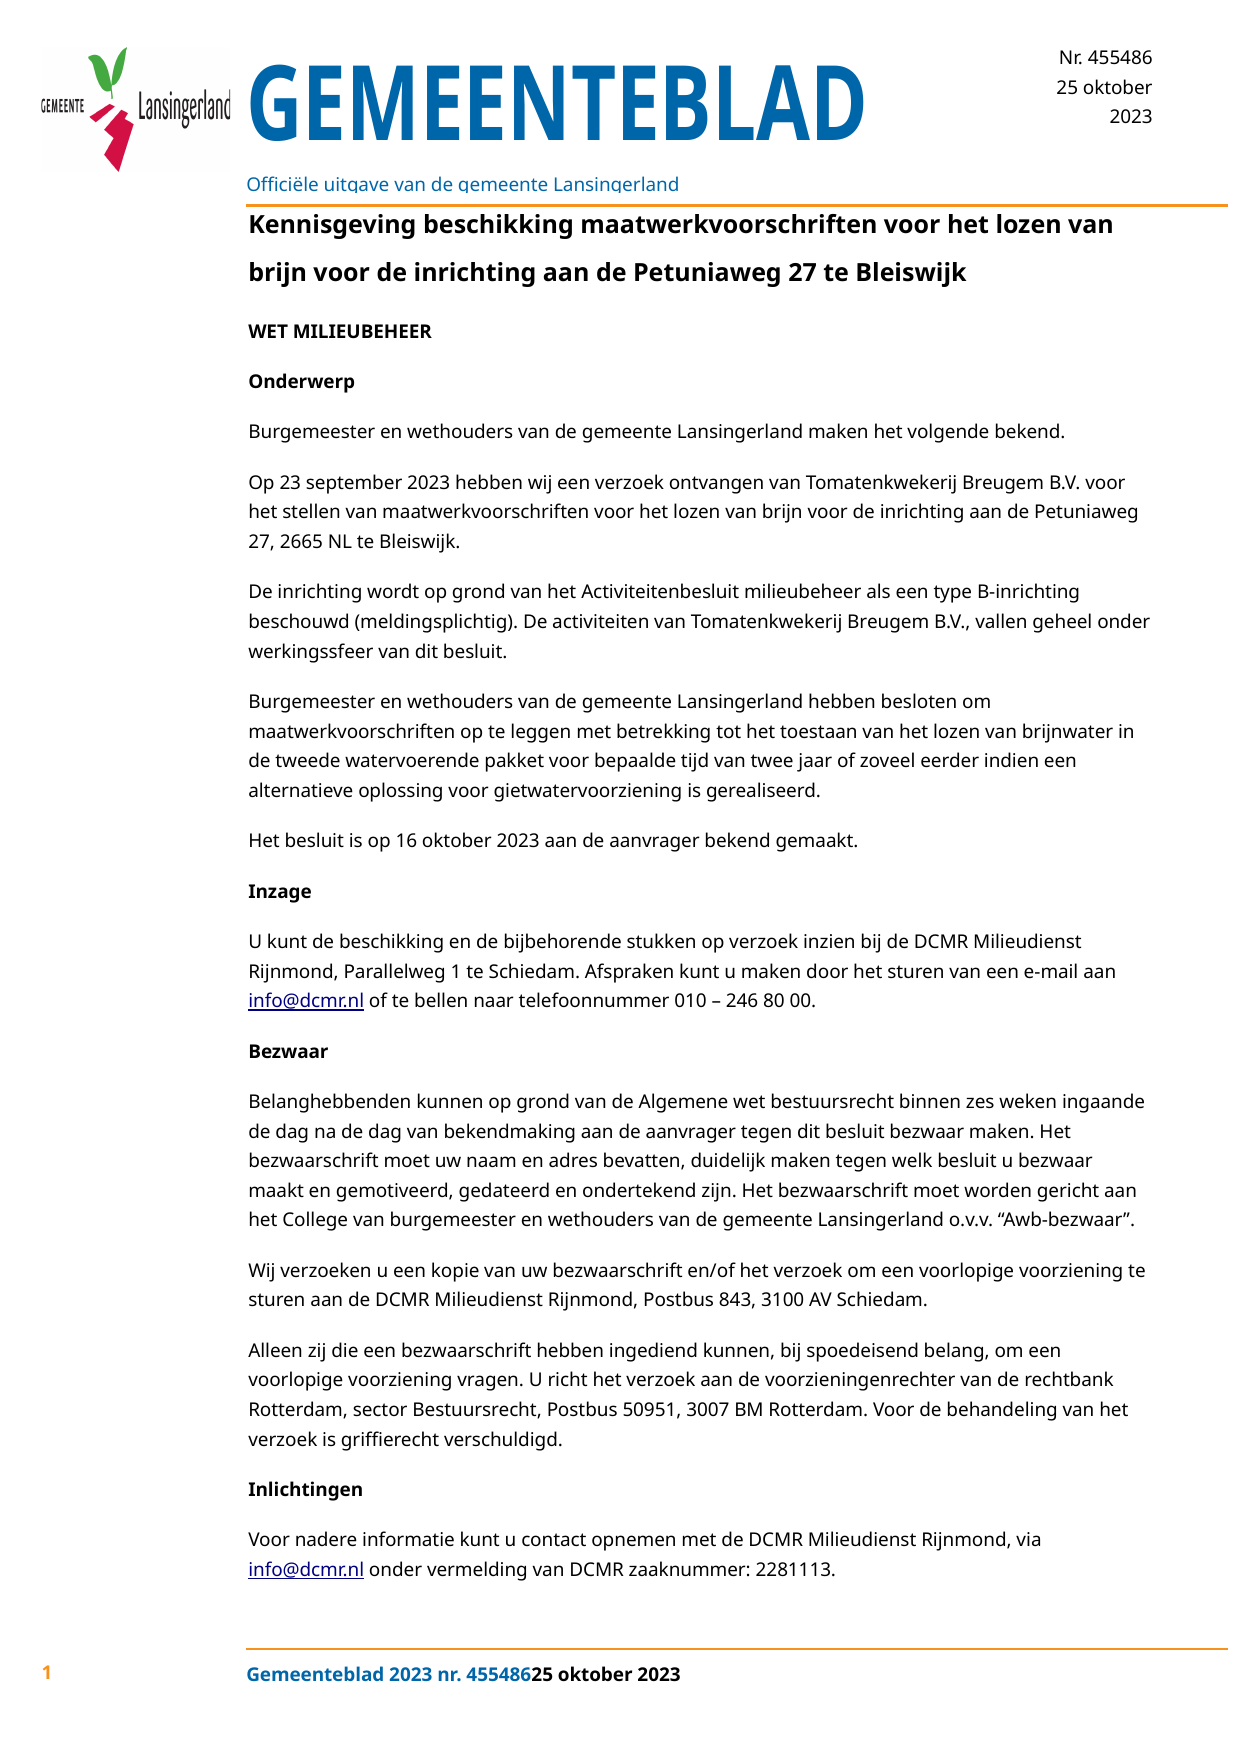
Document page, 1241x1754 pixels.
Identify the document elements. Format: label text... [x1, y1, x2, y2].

text Burgemeester en wethouders van de gemeente Lansingerland hebben besloten om maatwerkvoorschriften op te leggen met betrekking tot het toestaan van het lozen van brijnwater in de tweede watervoerende pakket voor bepaalde tijd van twee jaar of zoveel eerder indien een alternatieve oplossing voor gietwatervoorziening is gerealiseerd. [248, 688, 1152, 803]
text Het besluit is op 16 oktober 2023 aan de aanvrager bekend gemaakt. [248, 827, 1152, 853]
text U kunt de beschikking en de bijbehorende stukken op verzoek inzien bij de DCMR Milieudienst Rijnmond, Parallelweg 1 te Schiedam. Afspraken kunt u maken door het sturen van een e-mail aan info@dcmr.nl of te bellen naar telefoonnummer 010 – 246 80 00. [248, 928, 1152, 1013]
text Op 23 september 2023 hebben wij een verzoek ontvangen van Tomatenkwekerij Breugem B.V. voor het stellen van maatwerkvoorschriften voor het lozen van brijn voor de inrichting aan de Petuniaweg 27, 2665 NL te Bleiswijk. [248, 469, 1152, 554]
text Inzage [248, 878, 1152, 904]
text Voor nadere informatie kunt u contact opnemen met de DCMR Milieudienst Rijnmond, via info@dcmr.nl onder vermelding van DCMR zaaknummer: 2281113. [248, 1527, 1152, 1582]
text Burgemeester en wethouders van de gemeente Lansingerland maken het volgende bekend. [248, 419, 1152, 444]
text Belanghebbenden kunnen op grond van de Algemene wet bestuursrecht binnen zes weken ingaande de dag na de dag van bekendmaking aan de aanvrager tegen dit besluit bezwaar maken. Het bezwaarschrift moet uw naam en adres bevatten, duidelijk maken tegen welk besluit u bezwaar maakt en gemotiveerd, gedateerd en ondertekend zijn. Het bezwaarschrift moet worden gericht aan het College van burgemeester en wethouders van de gemeente Lansingerland o.v.v. “Awb-bezwaar”. [248, 1088, 1152, 1232]
text Inlichtingen [248, 1476, 1152, 1502]
text WET MILIEUBEHEER [248, 318, 1152, 344]
text Onderwerp [248, 368, 1152, 394]
text Kennisgeving beschikking maatwerkvoorschriften voor het lozen van brijn voor de inrichting aan de Petuniaweg 27 te Bleiswijk [248, 207, 1152, 288]
picture [41, 47, 231, 172]
text Wij verzoeken u een kopie van uw bezwaarschrift en/of het verzoek om een voorlopige voorziening te sturen aan de DCMR Milieudienst Rijnmond, Postbus 843, 3100 AV Schiedam. [248, 1257, 1152, 1312]
text Alleen zij die een bezwaarschrift hebben ingediend kunnen, bij spoedeisend belang, om een voorlopige voorziening vragen. U richt het verzoek aan de voorzieningenrechter van de rechtbank Rotterdam, sector Bestuursrecht, Postbus 50951, 3007 BM Rotterdam. Voor de behandeling van het verzoek is griffierecht verschuldigd. [248, 1337, 1152, 1452]
text Bezwaar [248, 1038, 1152, 1064]
text De inrichting wordt op grond van het Activiteitenbesluit milieubeheer als een type B-inrichting beschouwd (meldingsplichtig). De activiteiten van Tomatenkwekerij Breugem B.V., vallen geheel onder werkingssfeer van dit besluit. [248, 579, 1152, 664]
